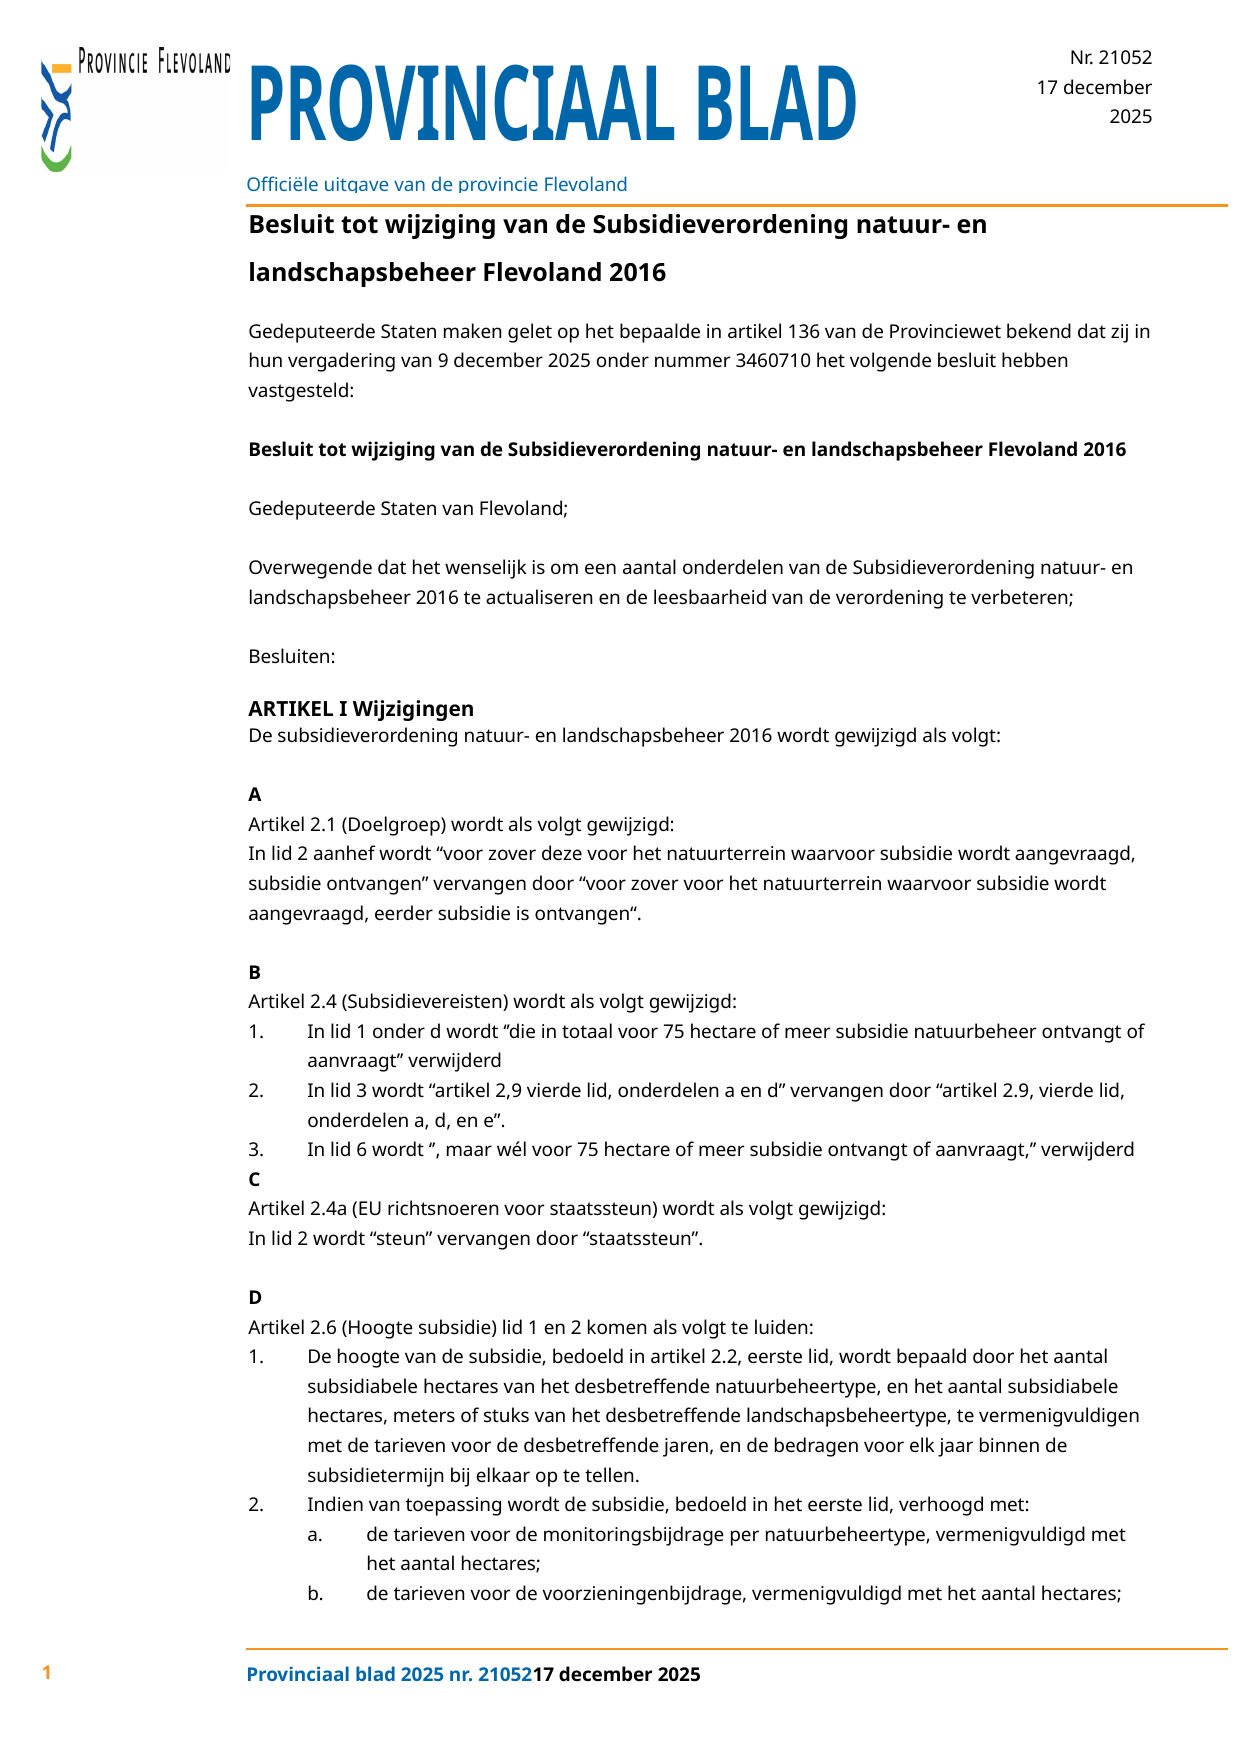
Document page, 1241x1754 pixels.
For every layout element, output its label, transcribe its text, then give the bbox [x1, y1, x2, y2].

text A [248, 781, 1152, 807]
text B [248, 959, 1152, 984]
text Besluit tot wijziging van de Subsidieverordening natuur- en landschapsbeheer Flevoland 2016 [248, 436, 1152, 462]
text Gedeputeerde Staten van Flevoland; [248, 495, 1152, 521]
list In lid 6 wordt ‘’, maar wél voor 75 hectare of meer subsidie ontvangt of aanvraagt,’’ verwijderd [248, 1136, 1152, 1162]
text Besluiten: [248, 643, 1152, 669]
text Artikel 2.4 (Subsidievereisten) wordt als volgt gewijzigd: [248, 988, 1152, 1014]
text D [248, 1284, 1152, 1310]
text In lid 2 wordt “steun” vervangen door “staatssteun”. [248, 1225, 1152, 1251]
text Overwegende dat het wenselijk is om een aantal onderdelen van de Subsidieverordening natuur- en landschapsbeheer 2016 te actualiseren en de leesbaarheid van de verordening te verbeteren; [248, 554, 1152, 610]
text Artikel 2.1 (Doelgroep) wordt als volgt gewijzigd: [248, 811, 1152, 837]
list De hoogte van de subsidie, bedoeld in artikel 2.2, eerste lid, wordt bepaald door het aantal subsidiabele hectares van het desbetreffende natuurbeheertype, en het aantal subsidiabele hectares, meters of stuks van het desbetreffende landschapsbeheertype, te vermenigvuldigen met de tarieven voor de desbetreffende jaren, en de bedragen voor elk jaar binnen de subsidietermijn bij elkaar op te tellen. [248, 1343, 1152, 1487]
text In lid 2 aanhef wordt “voor zover deze voor het natuurterrein waarvoor subsidie wordt aangevraagd, subsidie ontvangen” vervangen door “voor zover voor het natuurterrein waarvoor subsidie wordt aangevraagd, eerder subsidie is ontvangen“. [248, 841, 1152, 925]
list de tarieven voor de monitoringsbijdrage per natuurbeheertype, vermenigvuldigd met het aantal hectares; [307, 1521, 1152, 1576]
text ARTIKEL I Wijzigingen [248, 694, 1152, 722]
text C [248, 1166, 1152, 1192]
text Gedeputeerde Staten maken gelet op het bepaalde in artikel 136 van de Provinciewet bekend dat zij in hun vergadering van 9 december 2025 onder nummer 3460710 het volgende besluit hebben vastgesteld: [248, 318, 1152, 403]
list de tarieven voor de voorzieningenbijdrage, vermenigvuldigd met het aantal hectares; [307, 1580, 1152, 1606]
text Artikel 2.4a (EU richtsnoeren voor staatssteun) wordt als volgt gewijzigd: [248, 1196, 1152, 1221]
list In lid 1 onder d wordt ‘’die in totaal voor 75 hectare of meer subsidie natuurbeheer ontvangt of aanvraagt’’ verwijderd [248, 1018, 1152, 1073]
list Indien van toepassing wordt de subsidie, bedoeld in het eerste lid, verhoogd met: [248, 1491, 1152, 1517]
picture [41, 47, 231, 172]
text Artikel 2.6 (Hoogte subsidie) lid 1 en 2 komen als volgt te luiden: [248, 1314, 1152, 1339]
text De subsidieverordening natuur- en landschapsbeheer 2016 wordt gewijzigd als volgt: [248, 722, 1152, 748]
list In lid 3 wordt “artikel 2,9 vierde lid, onderdelen a en d” vervangen door “artikel 2.9, vierde lid, onderdelen a, d, en e”. [248, 1077, 1152, 1132]
text Besluit tot wijziging van de Subsidieverordening natuur- en landschapsbeheer Flevoland 2016 [248, 207, 1152, 288]
